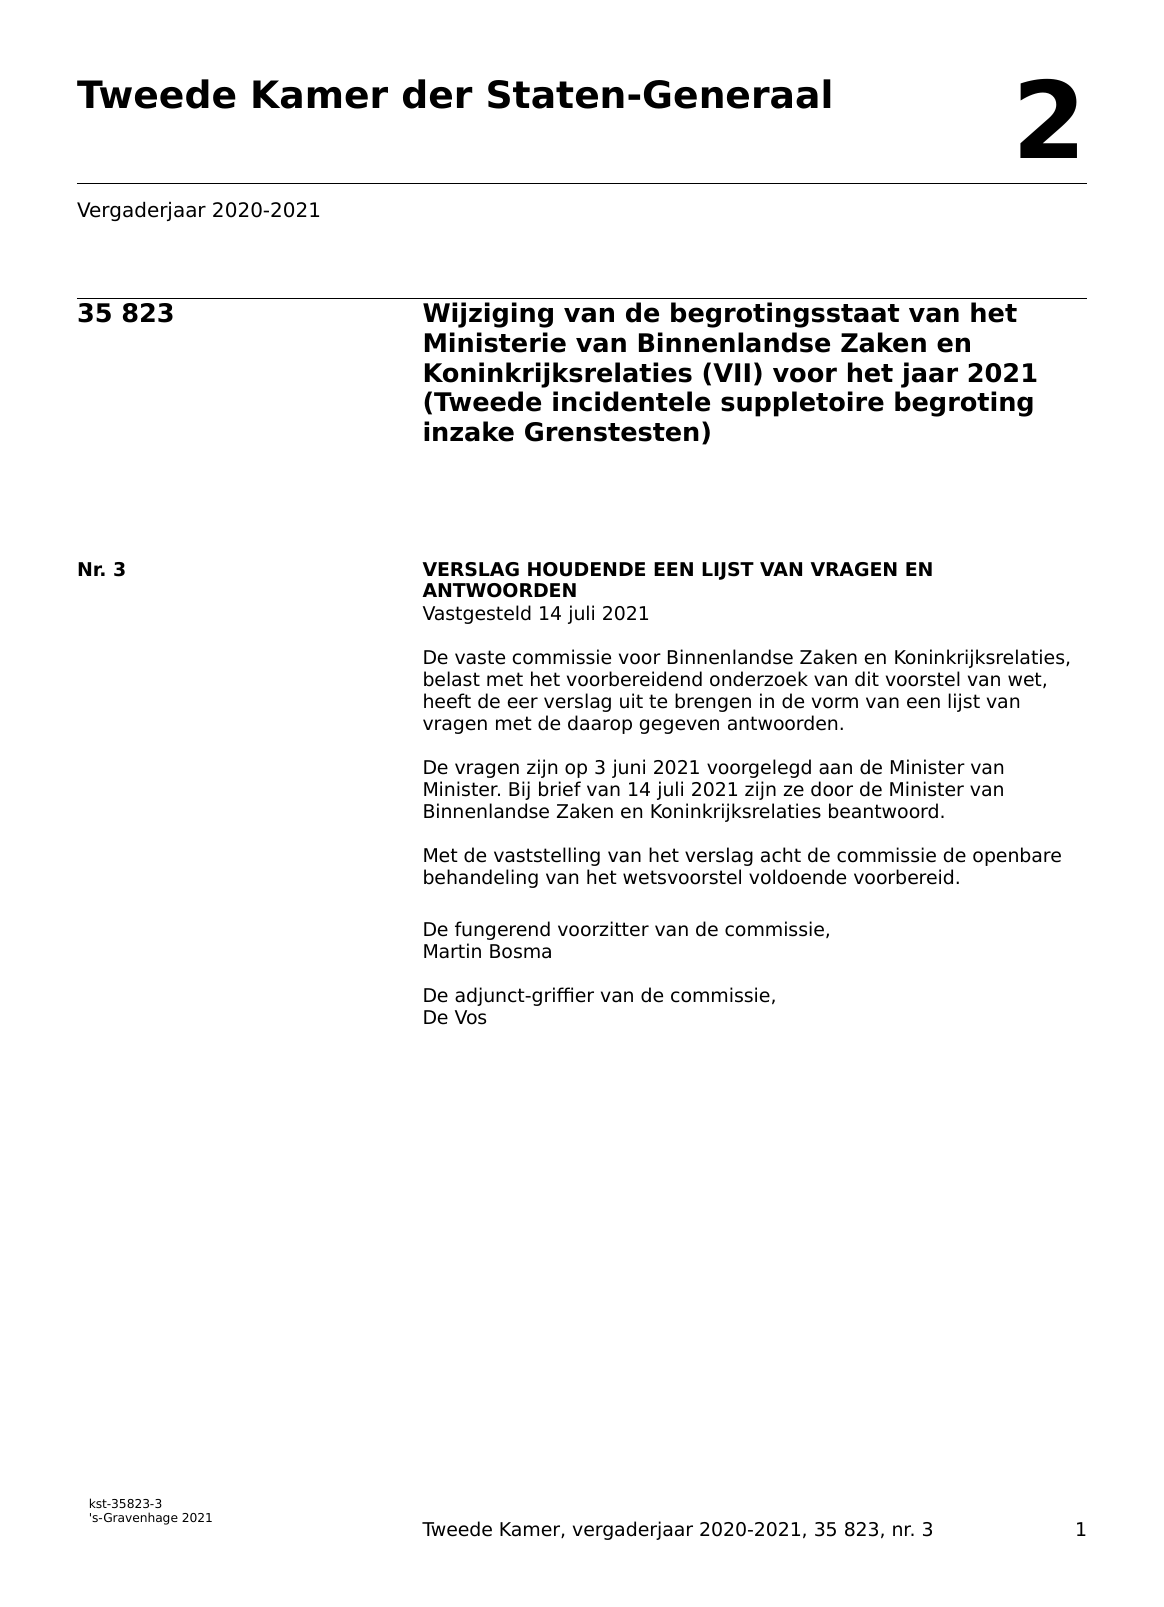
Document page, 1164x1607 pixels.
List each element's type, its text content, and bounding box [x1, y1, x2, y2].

text Vastgesteld 14 juli 2021 [422, 602, 1087, 624]
table_header Tweede Kamer der Staten-Generaal [77, 59, 886, 183]
subtitle Nr. 3 VERSLAG HOUDENDE EEN LIJST VAN VRAGEN EN ANTWOORDEN [77, 558, 1087, 602]
text 's-Gravenhage 2021 [88, 1511, 323, 1525]
text kst-35823-3 [88, 1497, 323, 1511]
subtitle 35 823 Wijziging van de begrotingsstaat van het Ministerie van Binnenlandse Zaken en Koninkrijksrelaties (VII) voor het jaar 2021 (Tweede incidentele suppletoire begroting inzake Grenstesten) [77, 299, 1087, 447]
table_cell Vergaderjaar 2020-2021 [77, 184, 1087, 298]
text De vragen zijn op 3 juni 2021 voorgelegd aan de Minister van Minister. Bij brief van 14 juli 2021 zijn ze door de Minister van Binnenlandse Zaken en Koninkrijksrelaties beantwoord. [422, 757, 1087, 823]
table_header 2 [886, 59, 1087, 183]
text De adjunct-griffier van de commissie, De Vos [422, 985, 1087, 1029]
text De fungerend voorzitter van de commissie, Martin Bosma [422, 919, 1087, 963]
text Met de vaststelling van het verslag acht de commissie de openbare behandeling van het wetsvoorstel voldoende voorbereid. [422, 845, 1087, 889]
text De vaste commissie voor Binnenlandse Zaken en Koninkrijksrelaties, belast met het voorbereidend onderzoek van dit voorstel van wet, heeft de eer verslag uit te brengen in de vorm van een lijst van vragen met de daarop gegeven antwoorden. [422, 647, 1087, 734]
